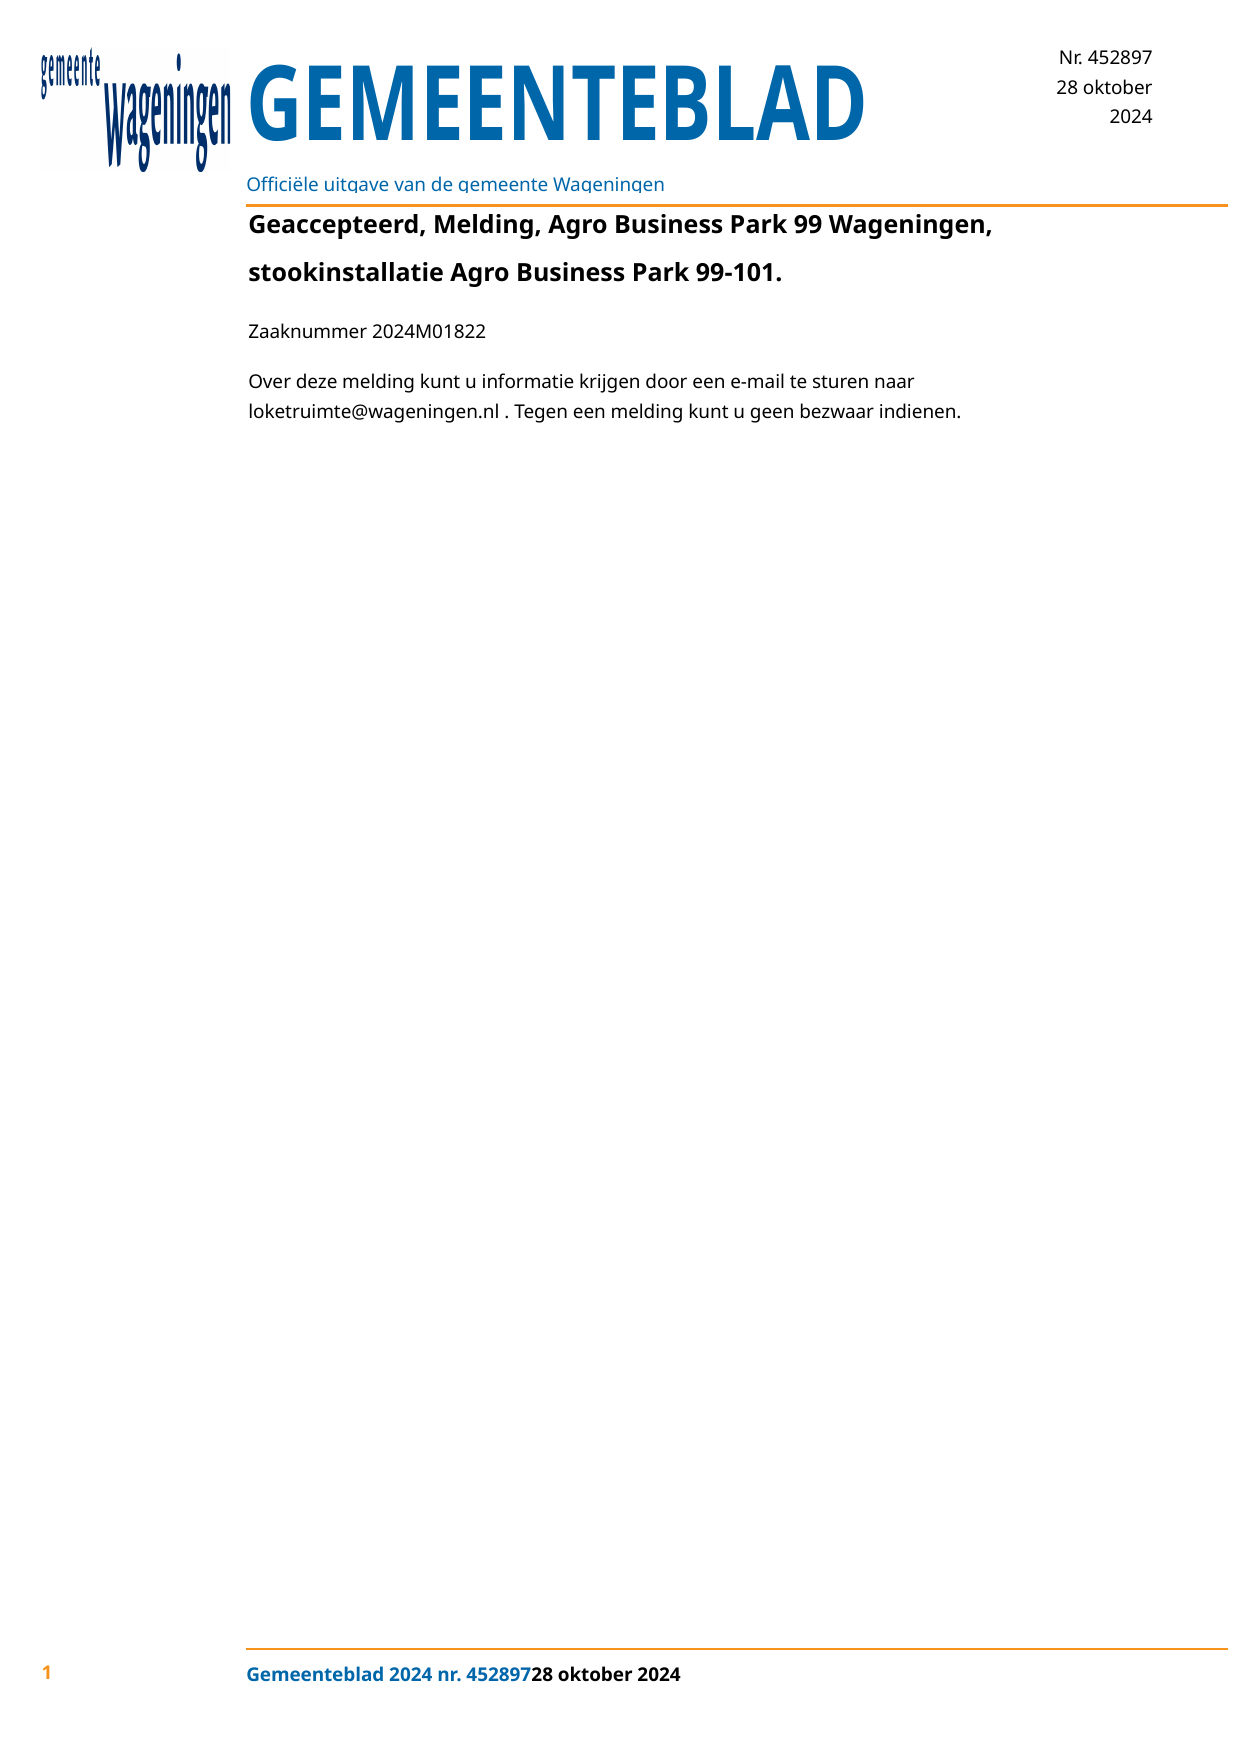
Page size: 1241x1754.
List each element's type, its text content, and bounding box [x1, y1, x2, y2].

text Zaaknummer 2024M01822 [248, 318, 1152, 344]
text Over deze melding kunt u informatie krijgen door een e-mail te sturen naar loketruimte@wageningen.nl . Tegen een melding kunt u geen bezwaar indienen. [248, 368, 1152, 424]
text Geaccepteerd, Melding, Agro Business Park 99 Wageningen, stookinstallatie Agro Business Park 99-101. [248, 207, 1152, 288]
picture [41, 47, 231, 172]
